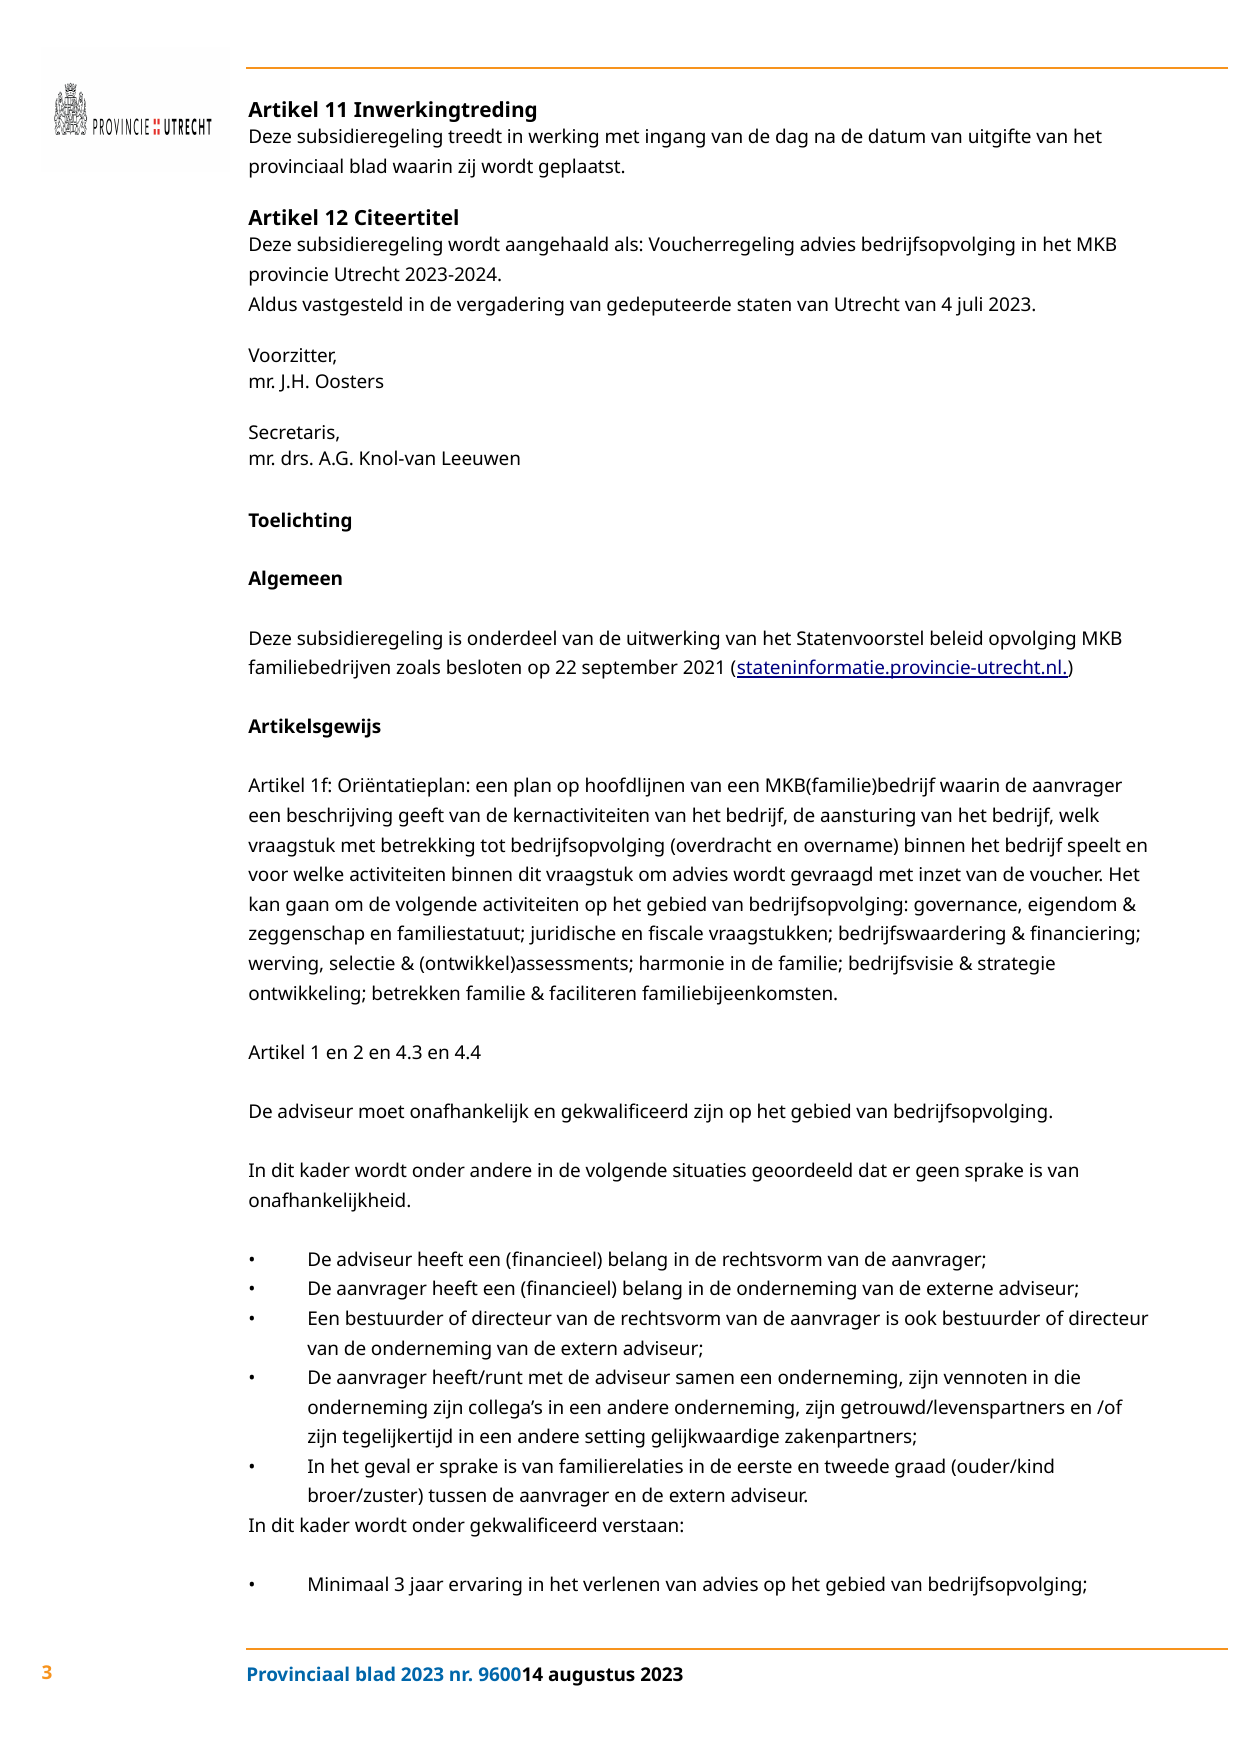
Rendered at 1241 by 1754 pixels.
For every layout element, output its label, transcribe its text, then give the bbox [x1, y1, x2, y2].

list De aanvrager heeft een (financieel) belang in de onderneming van de externe adviseur; [248, 1276, 1152, 1301]
text mr. J.H. Oosters [248, 368, 1152, 394]
text Algemeen [248, 566, 1152, 591]
list Minimaal 3 jaar ervaring in het verlenen van advies op het gebied van bedrijfsopvolging; [248, 1571, 1152, 1597]
text Artikel 1f: Oriëntatieplan: een plan op hoofdlijnen van een MKB(familie)bedrijf waarin de aanvrager een beschrijving geeft van de kernactiviteiten van het bedrijf, de aansturing van het bedrijf, welk vraagstuk met betrekking tot bedrijfsopvolging (overdracht en overname) binnen het bedrijf speelt en voor welke activiteiten binnen dit vraagstuk om advies wordt gevraagd met inzet van de voucher. Het kan gaan om de volgende activiteiten op het gebied van bedrijfsopvolging: governance, eigendom & zeggenschap en familiestatuut; juridische en fiscale vraagstukken; bedrijfswaardering & financiering; werving, selectie & (ontwikkel)assessments; harmonie in de familie; bedrijfsvisie & strategie ontwikkeling; betrekken familie & faciliteren familiebijeenkomsten. [248, 773, 1152, 1005]
text mr. drs. A.G. Knol-van Leeuwen [248, 445, 1152, 471]
picture [41, 47, 231, 172]
text Toelichting [248, 497, 1152, 536]
text De adviseur moet onafhankelijk en gekwalificeerd zijn op het gebied van bedrijfsopvolging. [248, 1098, 1152, 1124]
text Aldus vastgesteld in de vergadering van gedeputeerde staten van Utrecht van 4 juli 2023. [248, 291, 1152, 317]
text Secretaris, [248, 419, 1152, 445]
text Voorzitter, [248, 342, 1152, 368]
list In het geval er sprake is van familierelaties in de eerste en tweede graad (ouder/kind broer/zuster) tussen de aanvrager en de extern adviseur. [248, 1453, 1152, 1508]
text In dit kader wordt onder gekwalificeerd verstaan: [248, 1512, 1152, 1538]
text Artikel 1 en 2 en 4.3 en 4.4 [248, 1039, 1152, 1064]
text Deze subsidieregeling wordt aangehaald als: Voucherregeling advies bedrijfsopvolging in het MKB provincie Utrecht 2023-2024. [248, 232, 1152, 287]
text Artikelsgewijs [248, 713, 1152, 739]
list De aanvrager heeft/runt met de adviseur samen een onderneming, zijn vennoten in die onderneming zijn collega’s in een andere onderneming, zijn getrouwd/levenspartners en /of zijn tegelijkertijd in een andere setting gelijkwaardige zakenpartners; [248, 1364, 1152, 1449]
text Deze subsidieregeling is onderdeel van de uitwerking van het Statenvoorstel beleid opvolging MKB familiebedrijven zoals besloten op 22 september 2021 (stateninformatie.provincie-utrecht.nl.) [248, 625, 1152, 680]
list De adviseur heeft een (financieel) belang in de rechtsvorm van de aanvrager; [248, 1246, 1152, 1272]
text Artikel 11 Inwerkingtreding [248, 95, 1152, 123]
text Artikel 12 Citeertitel [248, 203, 1152, 232]
text In dit kader wordt onder andere in de volgende situaties geoordeeld dat er geen sprake is van onafhankelijkheid. [248, 1157, 1152, 1212]
text Deze subsidieregeling treedt in werking met ingang van de dag na de datum van uitgifte van het provinciaal blad waarin zij wordt geplaatst. [248, 123, 1152, 178]
list Een bestuurder of directeur van de rechtsvorm van de aanvrager is ook bestuurder of directeur van de onderneming van de extern adviseur; [248, 1305, 1152, 1360]
